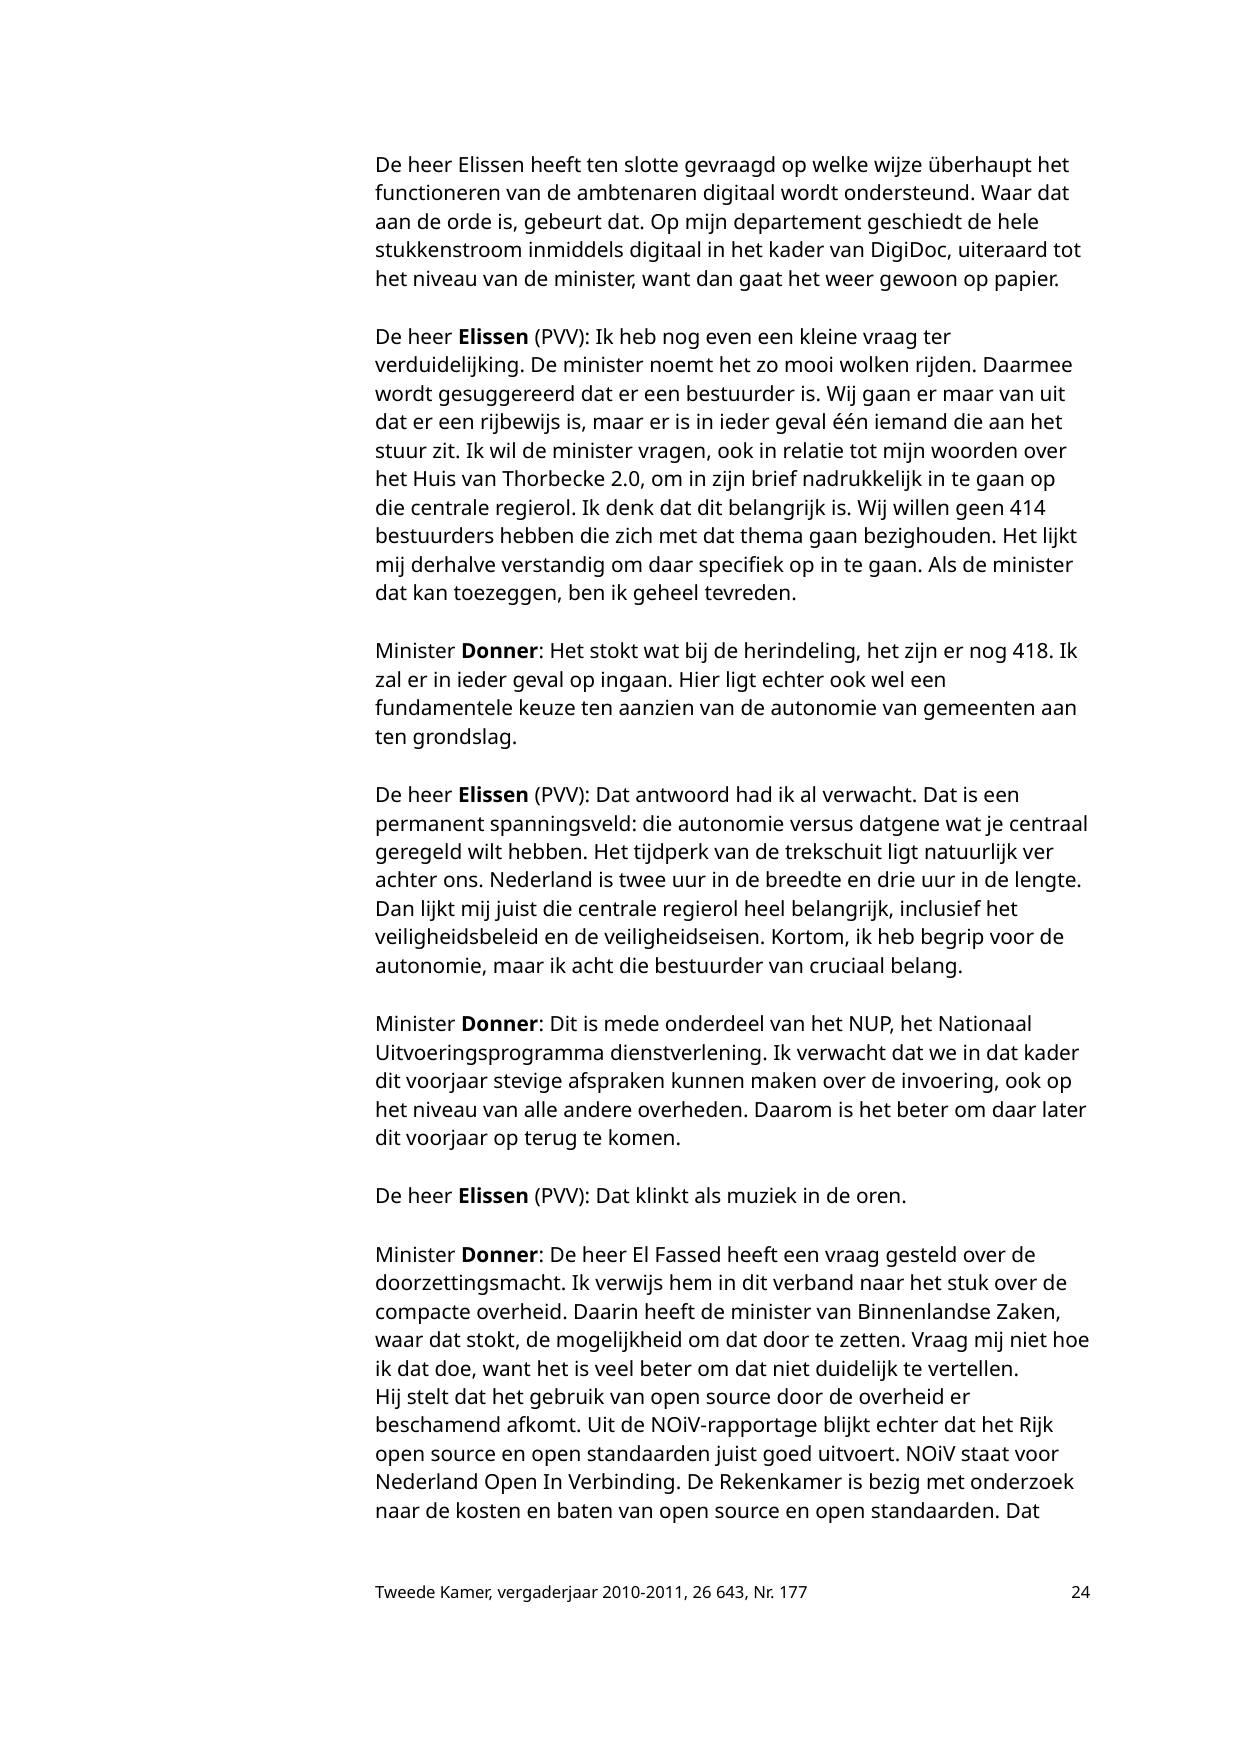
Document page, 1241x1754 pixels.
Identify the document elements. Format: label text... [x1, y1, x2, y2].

text Minister Donner: De heer El Fassed heeft een vraag gesteld over de doorzettingsmacht. Ik verwijs hem in dit verband naar het stuk over de compacte overheid. Daarin heeft de minister van Binnenlandse Zaken, waar dat stokt, de mogelijkheid om dat door te zetten. Vraag mij niet hoe ik dat doe, want het is veel beter om dat niet duidelijk te vertellen. [375, 1240, 1090, 1382]
text Minister Donner: Dit is mede onderdeel van het NUP, het Nationaal Uitvoeringsprogramma dienstverlening. Ik verwacht dat we in dat kader dit voorjaar stevige afspraken kunnen maken over de invoering, ook op het niveau van alle andere overheden. Daarom is het beter om daar later dit voorjaar op terug te komen. [375, 1009, 1090, 1152]
text Minister Donner: Het stokt wat bij de herindeling, het zijn er nog 418. Ik zal er in ieder geval op ingaan. Hier ligt echter ook wel een fundamentele keuze ten aanzien van de autonomie van gemeenten aan ten grondslag. [375, 637, 1090, 750]
text De heer Elissen heeft ten slotte gevraagd op welke wijze überhaupt het functioneren van de ambtenaren digitaal wordt ondersteund. Waar dat aan de orde is, gebeurt dat. Op mijn departement geschiedt de hele stukkenstroom inmiddels digitaal in het kader van DigiDoc, uiteraard tot het niveau van de minister, want dan gaat het weer gewoon op papier. [375, 150, 1090, 292]
text De heer Elissen (PVV): Ik heb nog even een kleine vraag ter verduidelijking. De minister noemt het zo mooi wolken rijden. Daarmee wordt gesuggereerd dat er een bestuurder is. Wij gaan er maar van uit dat er een rijbewijs is, maar er is in ieder geval één iemand die aan het stuur zit. Ik wil de minister vragen, ook in relatie tot mijn woorden over het Huis van Thorbecke 2.0, om in zijn brief nadrukkelijk in te gaan op die centrale regierol. Ik denk dat dit belangrijk is. Wij willen geen 414 bestuurders hebben die zich met dat thema gaan bezighouden. Het lijkt mij derhalve verstandig om daar specifiek op in te gaan. Als de minister dat kan toezeggen, ben ik geheel tevreden. [375, 322, 1090, 607]
text De heer Elissen (PVV): Dat antwoord had ik al verwacht. Dat is een permanent spanningsveld: die autonomie versus datgene wat je centraal geregeld wilt hebben. Het tijdperk van de trekschuit ligt natuurlijk ver achter ons. Nederland is twee uur in de breedte en drie uur in de lengte. Dan lijkt mij juist die centrale regierol heel belangrijk, inclusief het veiligheidsbeleid en de veiligheidseisen. Kortom, ik heb begrip voor de autonomie, maar ik acht die bestuurder van cruciaal belang. [375, 780, 1090, 979]
text Hij stelt dat het gebruik van open source door de overheid er beschamend afkomt. Uit de NOiV-rapportage blijkt echter dat het Rijk open source en open standaarden juist goed uitvoert. NOiV staat voor Nederland Open In Verbinding. De Rekenkamer is bezig met onderzoek naar de kosten en baten van open source en open standaarden. Dat [375, 1382, 1090, 1524]
text De heer Elissen (PVV): Dat klinkt als muziek in de oren. [375, 1182, 1090, 1210]
